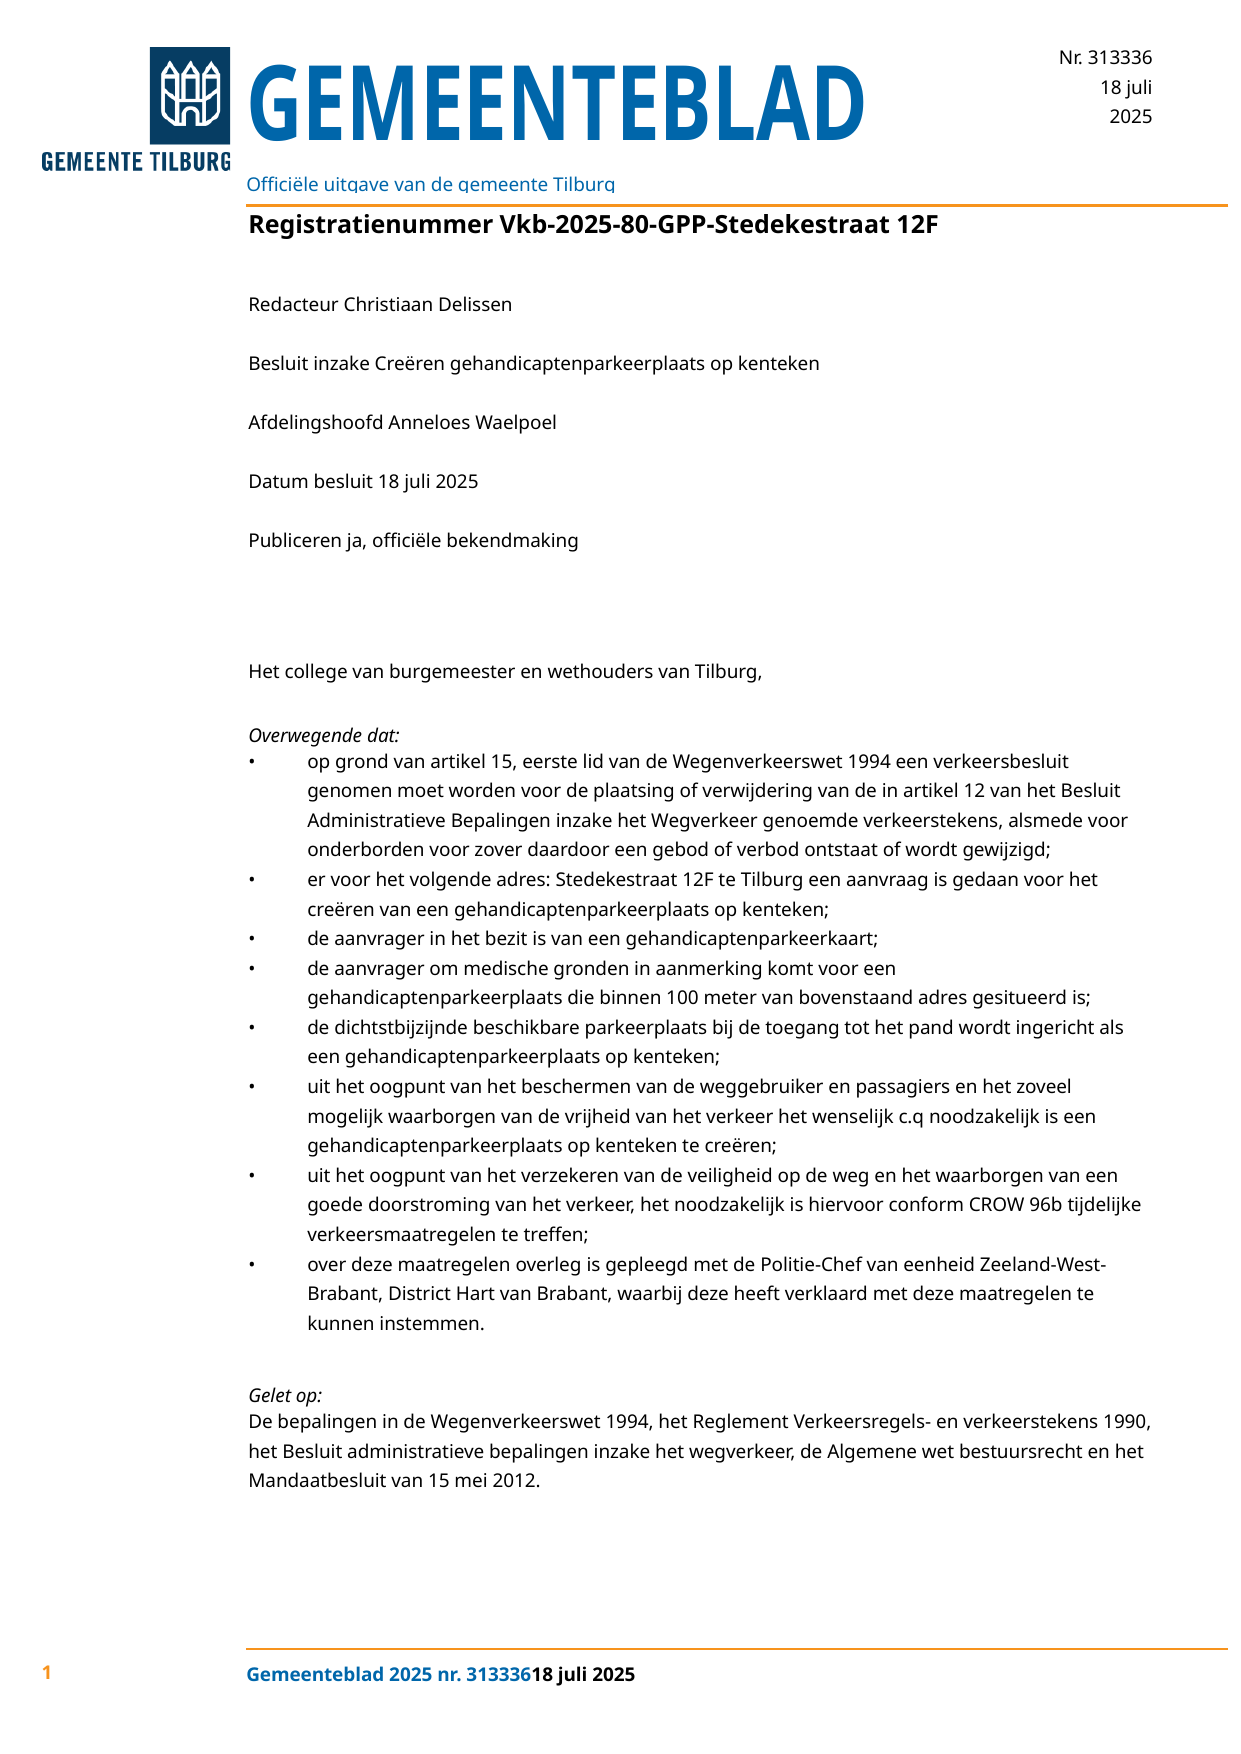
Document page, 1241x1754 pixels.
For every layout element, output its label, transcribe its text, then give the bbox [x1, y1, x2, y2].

text Het college van burgemeester en wethouders van Tilburg, [248, 658, 1152, 684]
text Registratienummer Vkb-2025-80-GPP-Stedekestraat 12F [248, 207, 1152, 241]
text Besluit inzake Creëren gehandicaptenparkeerplaats op kenteken [248, 350, 1152, 376]
text Overwegende dat: [248, 722, 1152, 748]
text Afdelingshoofd Anneloes Waelpoel [248, 409, 1152, 435]
list de aanvrager om medische gronden in aanmerking komt voor een gehandicaptenparkeerplaats die binnen 100 meter van bovenstaand adres gesitueerd is; [248, 955, 1152, 1010]
list de dichtstbijzijnde beschikbare parkeerplaats bij de toegang tot het pand wordt ingericht als een gehandicaptenparkeerplaats op kenteken; [248, 1014, 1152, 1069]
text De bepalingen in de Wegenverkeerswet 1994, het Reglement Verkeersregels- en verkeerstekens 1990, het Besluit administratieve bepalingen inzake het wegverkeer, de Algemene wet bestuursrecht en het Mandaatbesluit van 15 mei 2012. [248, 1408, 1152, 1493]
list over deze maatregelen overleg is gepleegd met de Politie-Chef van eenheid Zeeland-West-Brabant, District Hart van Brabant, waarbij deze heeft verklaard met deze maatregelen te kunnen instemmen. [248, 1251, 1152, 1336]
text Redacteur Christiaan Delissen [248, 291, 1152, 317]
list uit het oogpunt van het beschermen van de weggebruiker en passagiers en het zoveel mogelijk waarborgen van de vrijheid van het verkeer het wenselijk c.q noodzakelijk is een gehandicaptenparkeerplaats op kenteken te creëren; [248, 1073, 1152, 1158]
picture [41, 47, 231, 172]
list uit het oogpunt van het verzekeren van de veiligheid op de weg en het waarborgen van een goede doorstroming van het verkeer, het noodzakelijk is hiervoor conform CROW 96b tijdelijke verkeersmaatregelen te treffen; [248, 1162, 1152, 1247]
list op grond van artikel 15, eerste lid van de Wegenverkeerswet 1994 een verkeersbesluit genomen moet worden voor de plaatsing of verwijdering van de in artikel 12 van het Besluit Administratieve Bepalingen inzake het Wegverkeer genoemde verkeerstekens, alsmede voor onderborden voor zover daardoor een gebod of verbod ontstaat of wordt gewijzigd; [248, 748, 1152, 862]
text Datum besluit 18 juli 2025 [248, 468, 1152, 494]
list de aanvrager in het bezit is van een gehandicaptenparkeerkaart; [248, 925, 1152, 951]
list er voor het volgende adres: Stedekestraat 12F te Tilburg een aanvraag is gedaan voor het creëren van een gehandicaptenparkeerplaats op kenteken; [248, 866, 1152, 921]
text Gelet op: [248, 1383, 1152, 1408]
text Publiceren ja, officiële bekendmaking [248, 528, 1152, 553]
